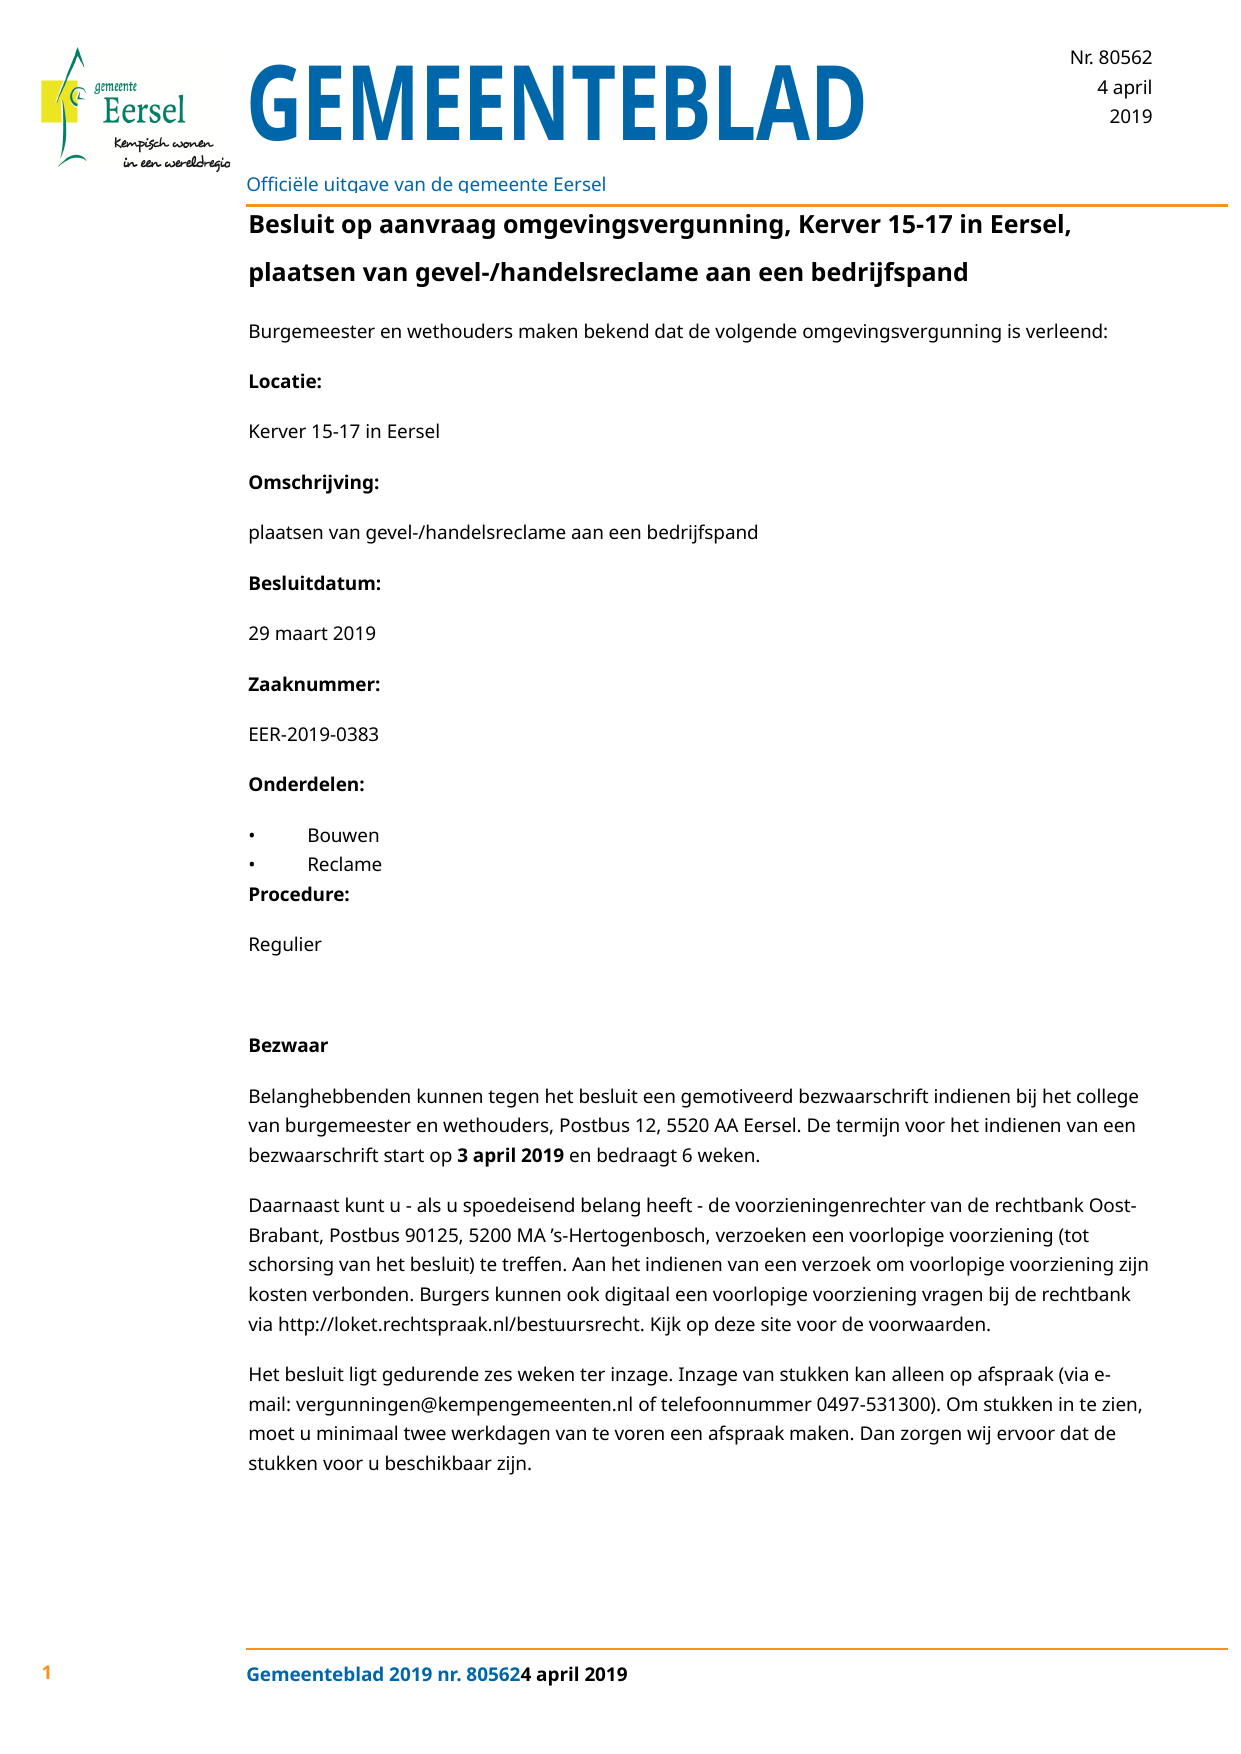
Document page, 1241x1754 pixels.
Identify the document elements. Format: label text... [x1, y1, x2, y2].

text Besluit op aanvraag omgevingsvergunning, Kerver 15-17 in Eersel, plaatsen van gevel-/handelsreclame aan een bedrijfspand [248, 207, 1152, 288]
text 29 maart 2019 [248, 620, 1152, 646]
text Bezwaar [248, 1032, 1152, 1058]
text Locatie: [248, 368, 1152, 394]
text Kerver 15-17 in Eersel [248, 419, 1152, 444]
text EER-2019-0383 [248, 721, 1152, 747]
text Omschrijving: [248, 469, 1152, 495]
picture [41, 47, 231, 172]
text Onderdelen: [248, 772, 1152, 797]
text Zaaknummer: [248, 671, 1152, 697]
list Bouwen [248, 822, 1152, 848]
text Regulier [248, 932, 1152, 957]
text Belanghebbenden kunnen tegen het besluit een gemotiveerd bezwaarschrift indienen bij het college van burgemeester en wethouders, Postbus 12, 5520 AA Eersel. De termijn voor het indienen van een bezwaarschrift start op 3 april 2019 en bedraagt 6 weken. [248, 1083, 1152, 1168]
text Het besluit ligt gedurende zes weken ter inzage. Inzage van stukken kan alleen op afspraak (via e-mail: vergunningen@kempengemeenten.nl of telefoonnummer 0497-531300). Om stukken in te zien, moet u minimaal twee werkdagen van te voren een afspraak maken. Dan zorgen wij ervoor dat de stukken voor u beschikbaar zijn. [248, 1361, 1152, 1476]
text Burgemeester en wethouders maken bekend dat de volgende omgevingsvergunning is verleend: [248, 318, 1152, 344]
text Procedure: [248, 881, 1152, 907]
list Reclame [248, 852, 1152, 877]
text plaatsen van gevel-/handelsreclame aan een bedrijfspand [248, 519, 1152, 545]
text Daarnaast kunt u - als u spoedeisend belang heeft - de voorzieningenrechter van de rechtbank Oost-Brabant, Postbus 90125, 5200 MA ’s-Hertogenbosch, verzoeken een voorlopige voorziening (tot schorsing van het besluit) te treffen. Aan het indienen van een verzoek om voorlopige voorziening zijn kosten verbonden. Burgers kunnen ook digitaal een voorlopige voorziening vragen bij de rechtbank via http://loket.rechtspraak.nl/bestuursrecht. Kijk op deze site voor de voorwaarden. [248, 1192, 1152, 1337]
text Besluitdatum: [248, 570, 1152, 596]
